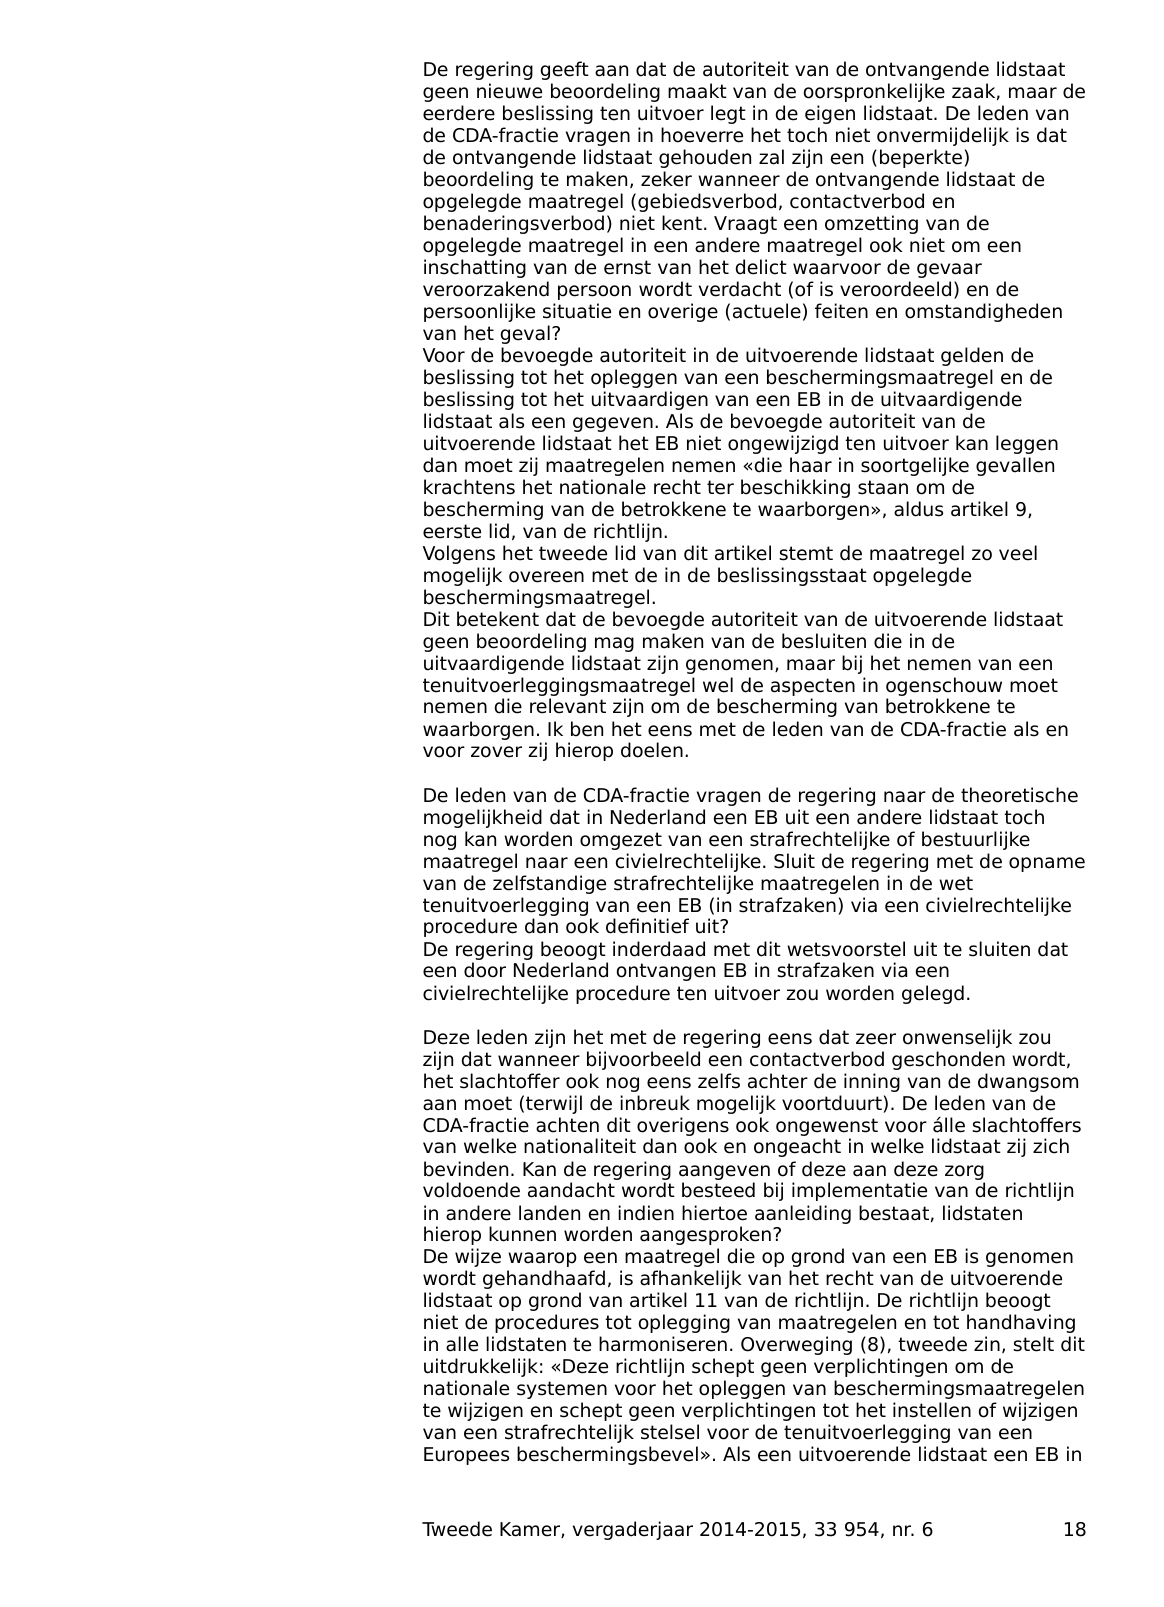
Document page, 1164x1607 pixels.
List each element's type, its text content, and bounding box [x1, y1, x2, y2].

text Dit betekent dat de bevoegde autoriteit van de uitvoerende lidstaat geen beoordeling mag maken van de besluiten die in de uitvaardigende lidstaat zijn genomen, maar bij het nemen van een tenuitvoerleggingsmaatregel wel de aspecten in ogenschouw moet nemen die relevant zijn om de bescherming van betrokkene te waarborgen. Ik ben het eens met de leden van de CDA-fractie als en voor zover zij hierop doelen. [422, 608, 1087, 762]
text De regering geeft aan dat de autoriteit van de ontvangende lidstaat geen nieuwe beoordeling maakt van de oorspronkelijke zaak, maar de eerdere beslissing ten uitvoer legt in de eigen lidstaat. De leden van de CDA-fractie vragen in hoeverre het toch niet onvermijdelijk is dat de ontvangende lidstaat gehouden zal zijn een (beperkte) beoordeling te maken, zeker wanneer de ontvangende lidstaat de opgelegde maatregel (gebiedsverbod, contactverbod en benaderingsverbod) niet kent. Vraagt een omzetting van de opgelegde maatregel in een andere maatregel ook niet om een inschatting van de ernst van het delict waarvoor de gevaar veroorzakend persoon wordt verdacht (of is veroordeeld) en de persoonlijke situatie en overige (actuele) feiten en omstandigheden van het geval? [422, 59, 1087, 345]
text De leden van de CDA-fractie vragen de regering naar de theoretische mogelijkheid dat in Nederland een EB uit een andere lidstaat toch nog kan worden omgezet van een strafrechtelijke of bestuurlijke maatregel naar een civielrechtelijke. Sluit de regering met de opname van de zelfstandige strafrechtelijke maatregelen in de wet tenuitvoerlegging van een EB (in strafzaken) via een civielrechtelijke procedure dan ook definitief uit? [422, 784, 1087, 938]
text Volgens het tweede lid van dit artikel stemt de maatregel zo veel mogelijk overeen met de in de beslissingsstaat opgelegde beschermingsmaatregel. [422, 543, 1087, 608]
text Voor de bevoegde autoriteit in de uitvoerende lidstaat gelden de beslissing tot het opleggen van een beschermingsmaatregel en de beslissing tot het uitvaardigen van een EB in de uitvaardigende lidstaat als een gegeven. Als de bevoegde autoriteit van de uitvoerende lidstaat het EB niet ongewijzigd ten uitvoer kan leggen dan moet zij maatregelen nemen «die haar in soortgelijke gevallen krachtens het nationale recht ter beschikking staan om de bescherming van de betrokkene te waarborgen», aldus artikel 9, eerste lid, van de richtlijn. [422, 345, 1087, 543]
text Deze leden zijn het met de regering eens dat zeer onwenselijk zou zijn dat wanneer bijvoorbeeld een contactverbod geschonden wordt, het slachtoffer ook nog eens zelfs achter de inning van de dwangsom aan moet (terwijl de inbreuk mogelijk voortduurt). De leden van de CDA-fractie achten dit overigens ook ongewenst voor álle slachtoffers van welke nationaliteit dan ook en ongeacht in welke lidstaat zij zich bevinden. Kan de regering aangeven of deze aan deze zorg voldoende aandacht wordt besteed bij implementatie van de richtlijn in andere landen en indien hiertoe aanleiding bestaat, lidstaten hierop kunnen worden aangesproken? [422, 1027, 1087, 1246]
text De regering beoogt inderdaad met dit wetsvoorstel uit te sluiten dat een door Nederland ontvangen EB in strafzaken via een civielrechtelijke procedure ten uitvoer zou worden gelegd. [422, 938, 1087, 1004]
text De wijze waarop een maatregel die op grond van een EB is genomen wordt gehandhaafd, is afhankelijk van het recht van de uitvoerende lidstaat op grond van artikel 11 van de richtlijn. De richtlijn beoogt niet de procedures tot oplegging van maatregelen en tot handhaving in alle lidstaten te harmoniseren. Overweging (8), tweede zin, stelt dit uitdrukkelijk: «Deze richtlijn schept geen verplichtingen om de nationale systemen voor het opleggen van beschermingsmaatregelen te wijzigen en schept geen verplichtingen tot het instellen of wijzigen van een strafrechtelijk stelsel voor de tenuitvoerlegging van een Europees beschermingsbevel». Als een uitvoerende lidstaat een EB in [422, 1246, 1087, 1466]
